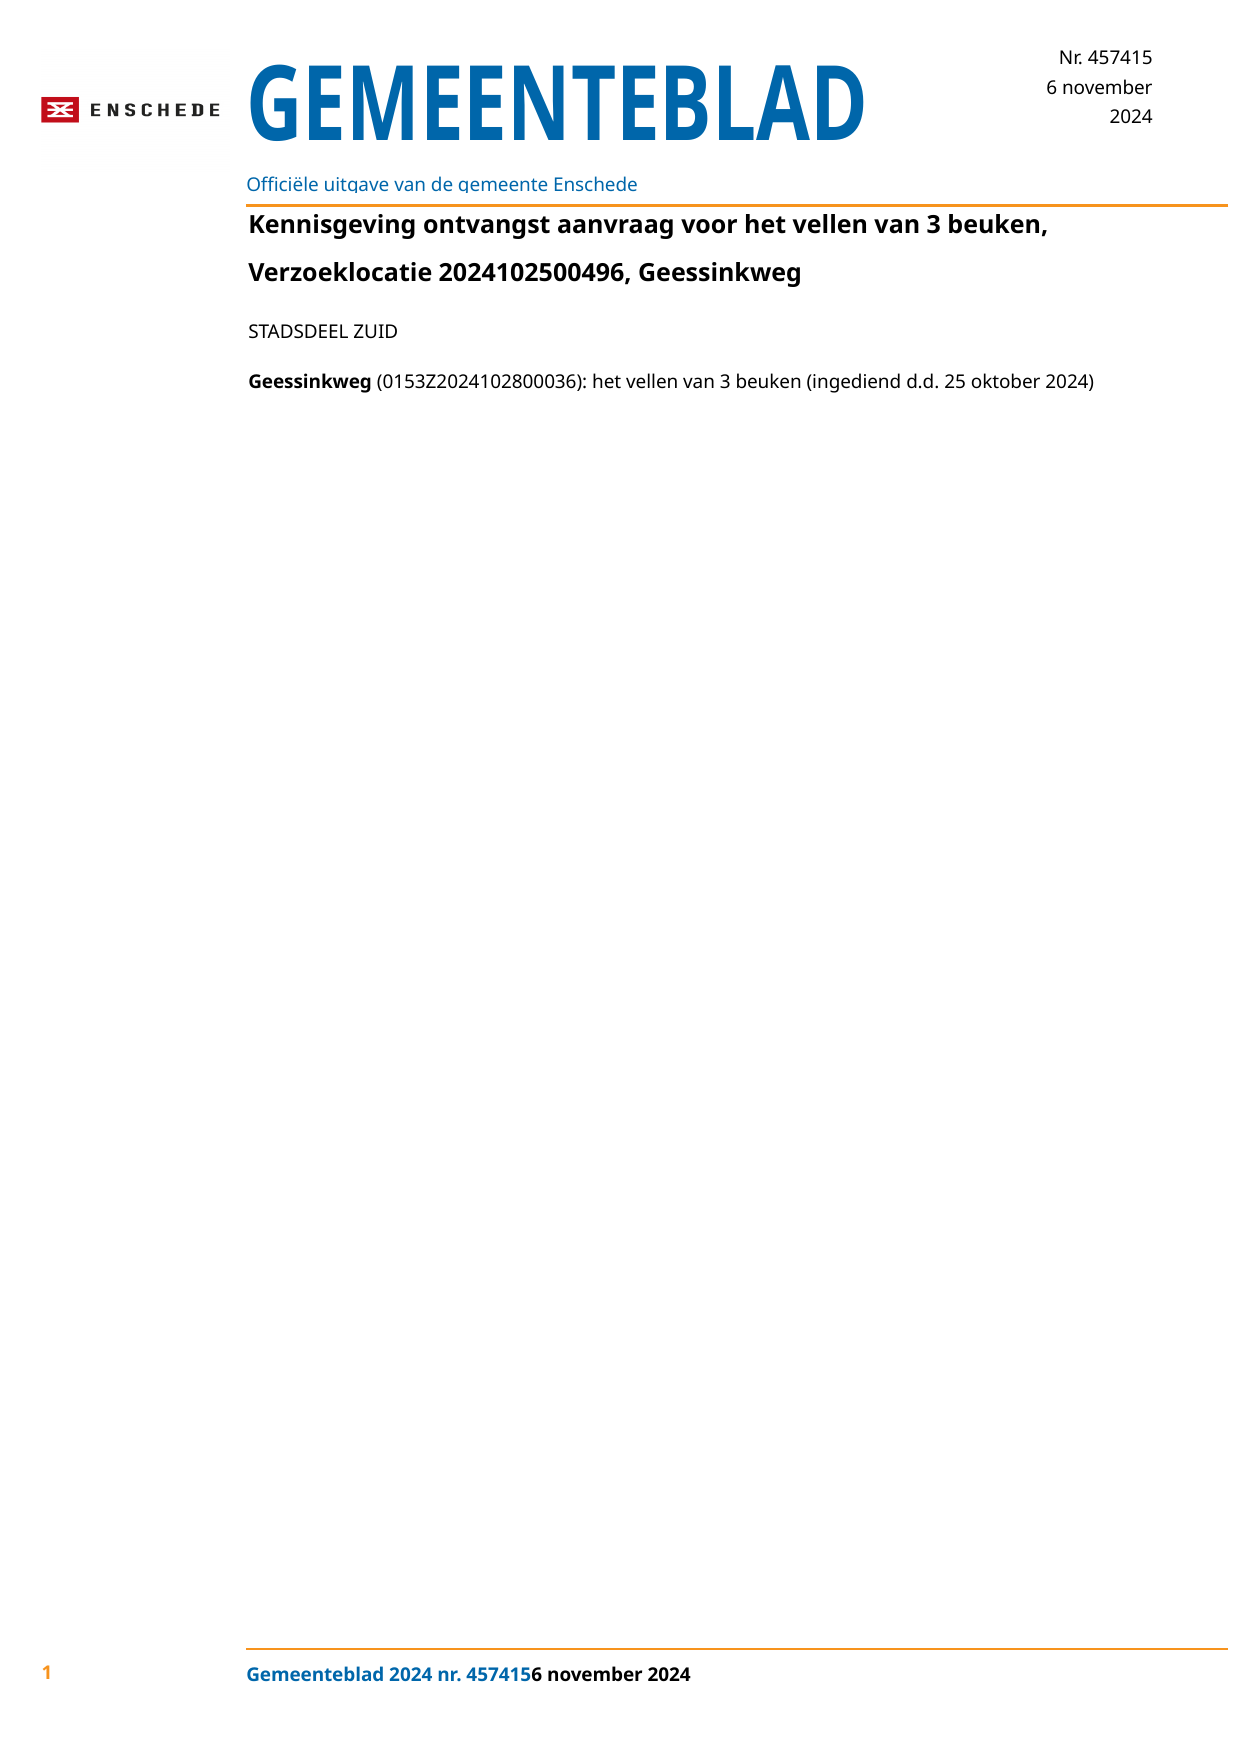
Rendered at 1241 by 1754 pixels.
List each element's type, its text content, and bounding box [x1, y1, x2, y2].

text Kennisgeving ontvangst aanvraag voor het vellen van 3 beuken, Verzoeklocatie 2024102500496, Geessinkweg [248, 207, 1152, 288]
text STADSDEEL ZUID [248, 318, 1152, 344]
text Geessinkweg (0153Z2024102800036): het vellen van 3 beuken (ingediend d.d. 25 oktober 2024) [248, 368, 1152, 394]
picture [41, 47, 231, 172]
